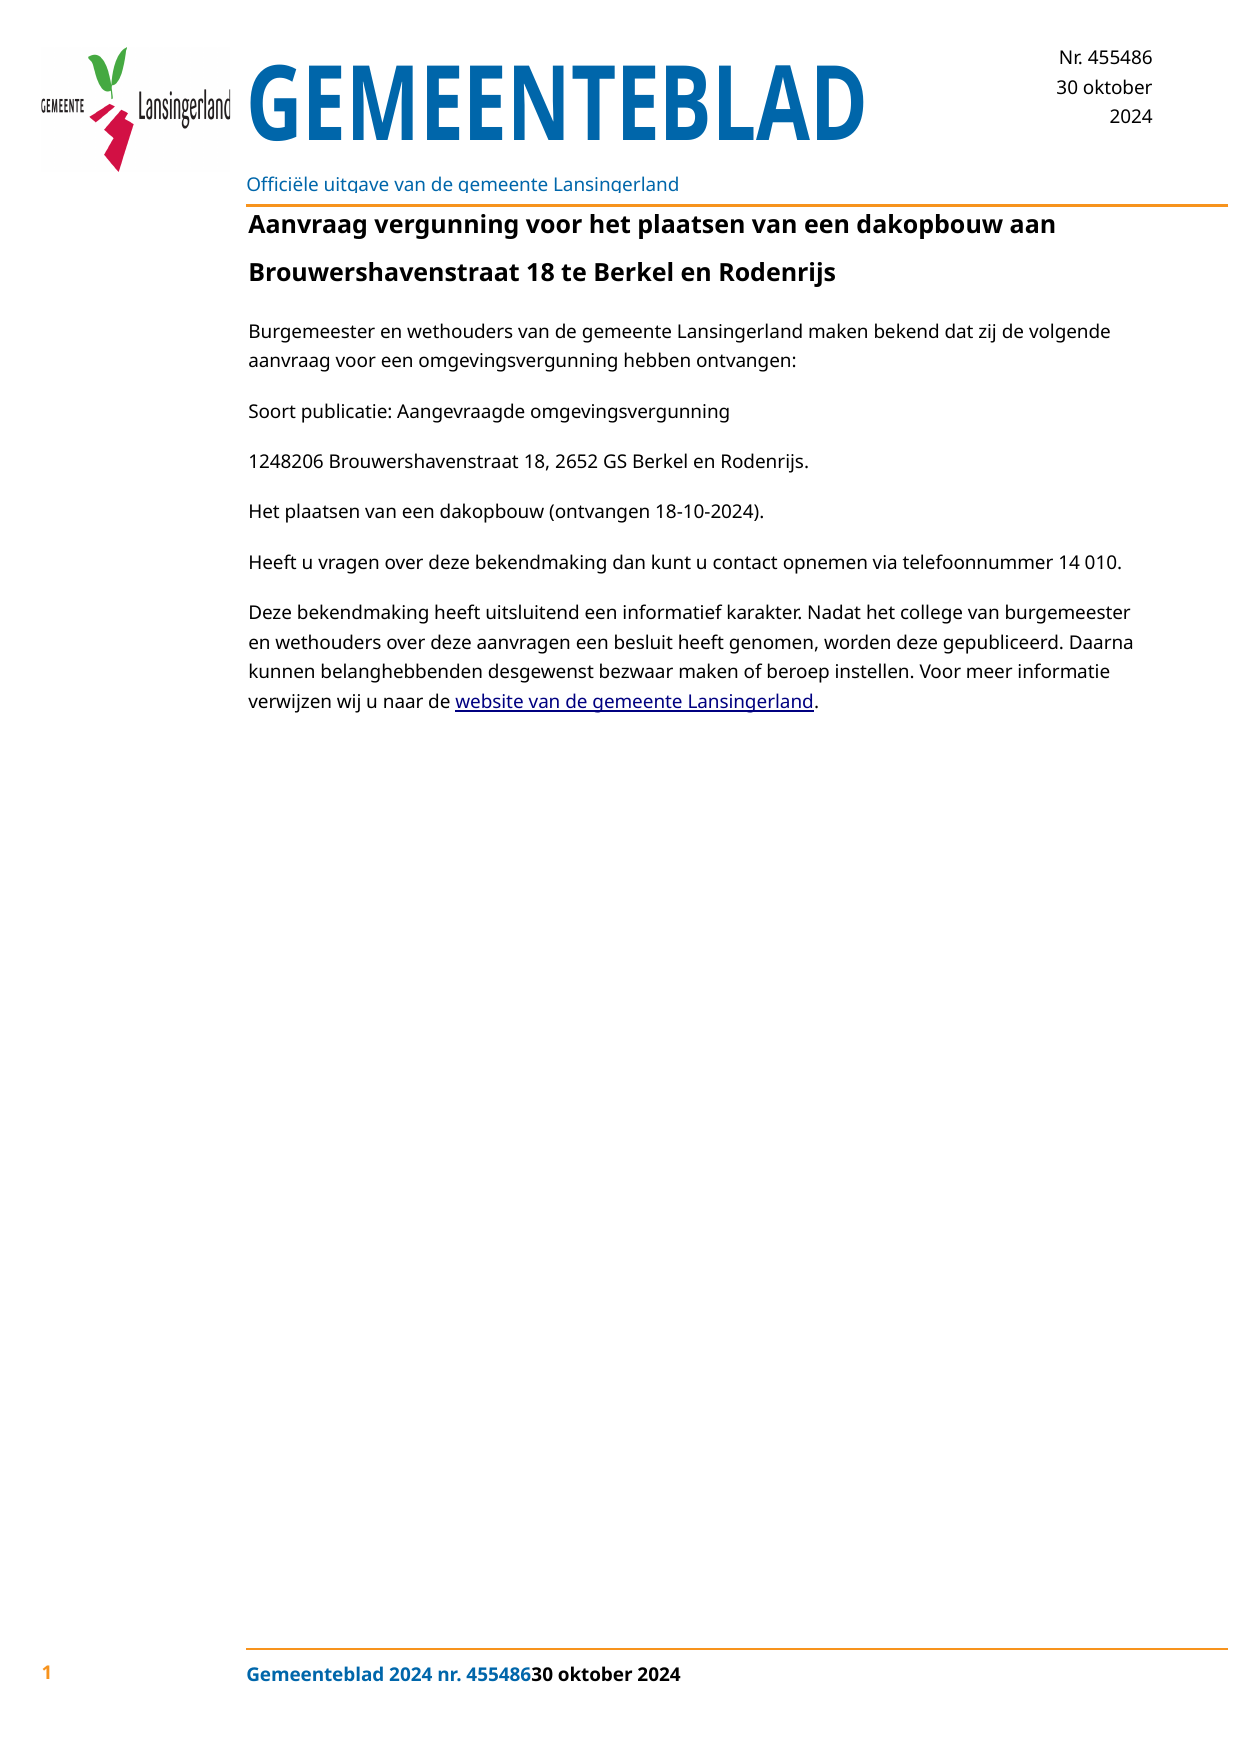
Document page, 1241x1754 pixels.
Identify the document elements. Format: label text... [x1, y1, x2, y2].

text Deze bekendmaking heeft uitsluitend een informatief karakter. Nadat het college van burgemeester en wethouders over deze aanvragen een besluit heeft genomen, worden deze gepubliceerd. Daarna kunnen belanghebbenden desgewenst bezwaar maken of beroep instellen. Voor meer informatie verwijzen wij u naar de website van de gemeente Lansingerland. [248, 599, 1152, 714]
text 1248206 Brouwershavenstraat 18, 2652 GS Berkel en Rodenrijs. [248, 448, 1152, 474]
text Heeft u vragen over deze bekendmaking dan kunt u contact opnemen via telefoonnummer 14 010. [248, 549, 1152, 575]
text Burgemeester en wethouders van de gemeente Lansingerland maken bekend dat zij de volgende aanvraag voor een omgevingsvergunning hebben ontvangen: [248, 318, 1152, 373]
text Aanvraag vergunning voor het plaatsen van een dakopbouw aan Brouwershavenstraat 18 te Berkel en Rodenrijs [248, 207, 1152, 288]
text Soort publicatie: Aangevraagde omgevingsvergunning [248, 398, 1152, 424]
picture [41, 47, 231, 172]
text Het plaatsen van een dakopbouw (ontvangen 18-10-2024). [248, 499, 1152, 524]
